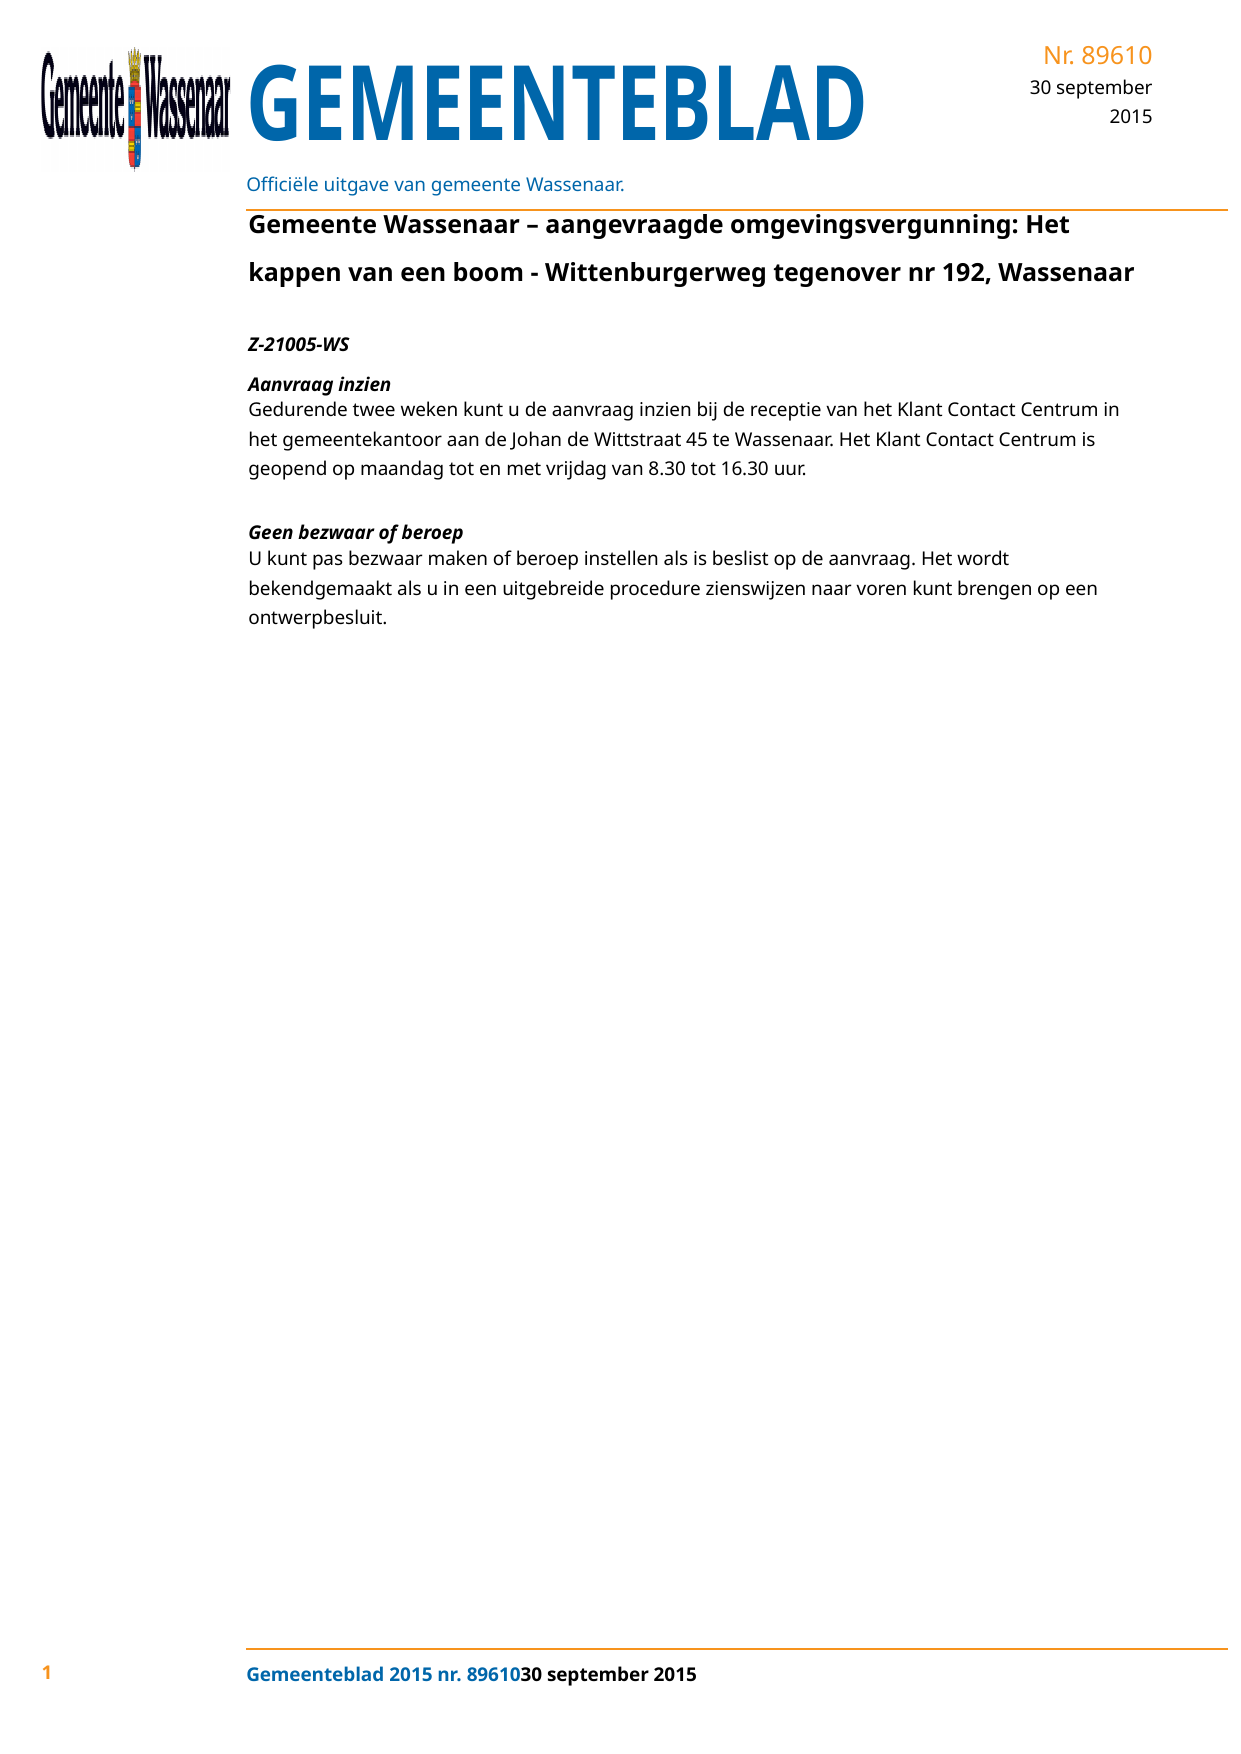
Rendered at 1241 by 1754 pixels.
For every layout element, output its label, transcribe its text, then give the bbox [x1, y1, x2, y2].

text Geen bezwaar of beroep [248, 519, 1152, 545]
text Gedurende twee weken kunt u de aanvraag inzien bij de receptie van het Klant Contact Centrum in het gemeentekantoor aan de Johan de Wittstraat 45 te Wassenaar. Het Klant Contact Centrum is geopend op maandag tot en met vrijdag van 8.30 tot 16.30 uur. [248, 396, 1152, 481]
text Z-21005-WS [248, 331, 1152, 357]
text U kunt pas bezwaar maken of beroep instellen als is beslist op de aanvraag. Het wordt bekendgemaakt als u in een uitgebreide procedure zienswijzen naar voren kunt brengen op een ontwerpbesluit. [248, 545, 1152, 630]
text Gemeente Wassenaar – aangevraagde omgevingsvergunning: Het kappen van een boom - Wittenburgerweg tegenover nr 192, Wassenaar [248, 211, 1152, 288]
text Aanvraag inzien [248, 371, 1152, 396]
picture [41, 47, 231, 172]
